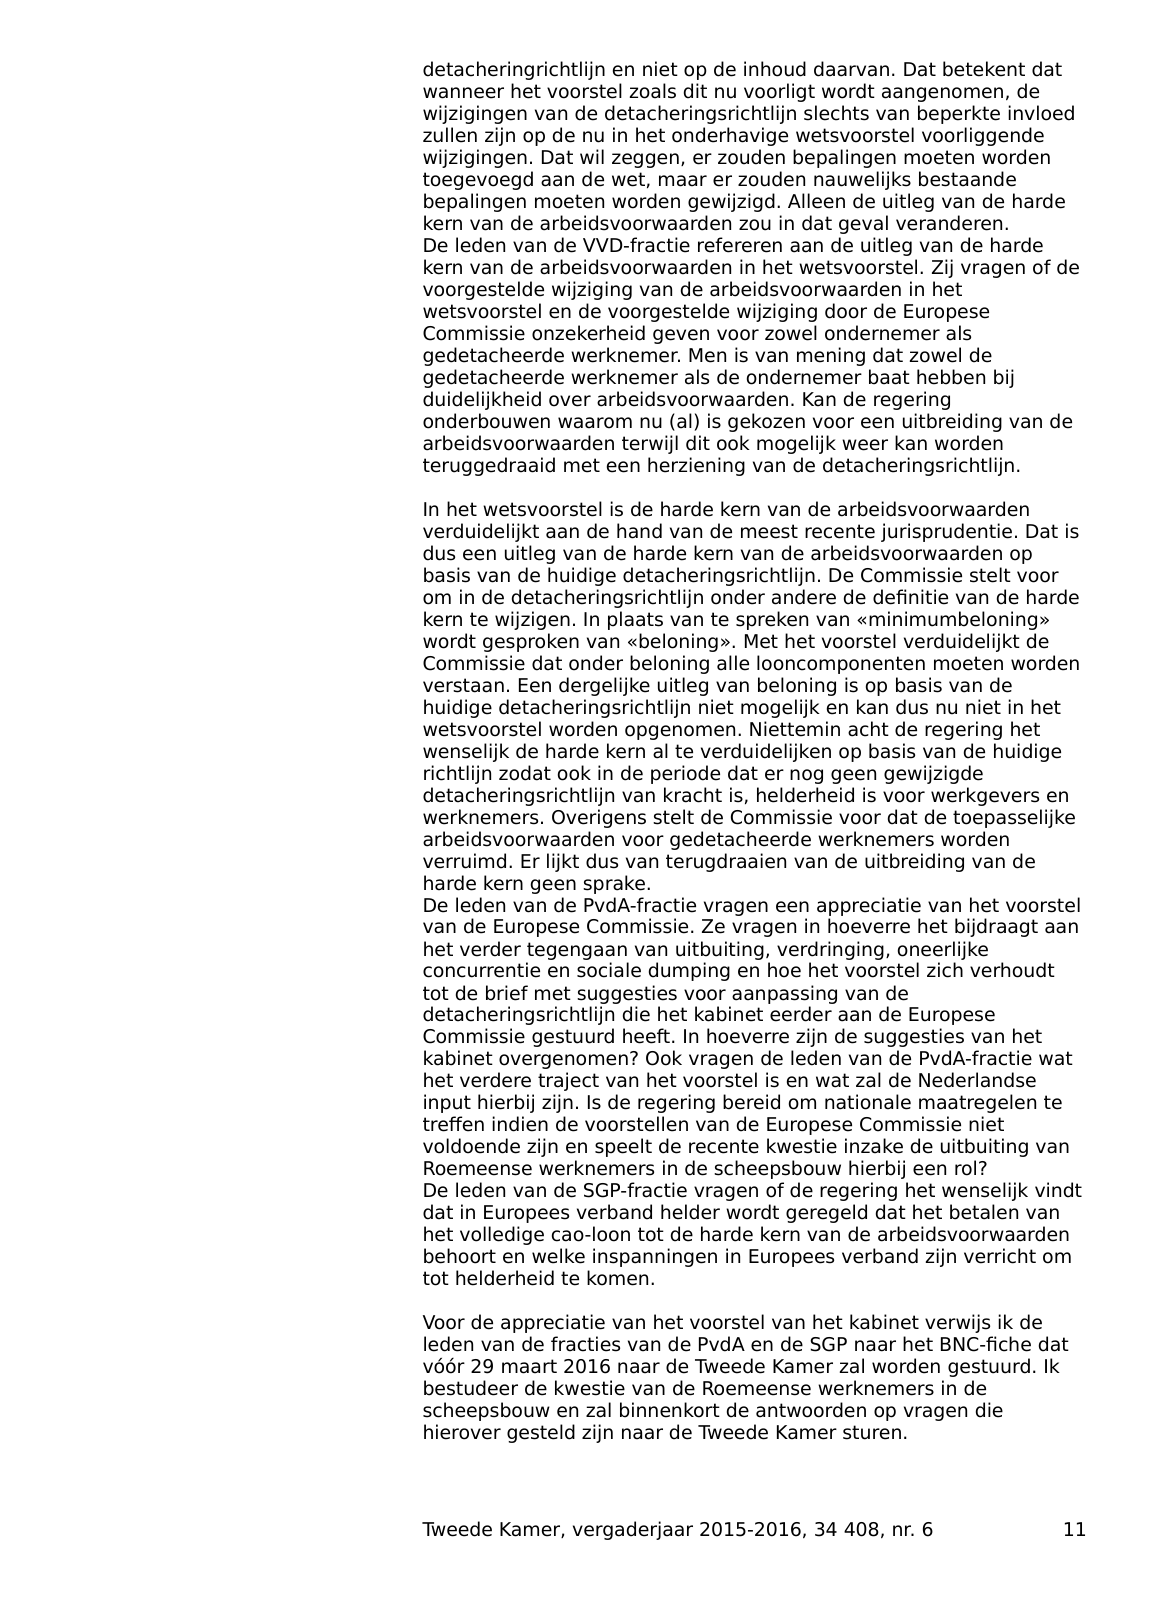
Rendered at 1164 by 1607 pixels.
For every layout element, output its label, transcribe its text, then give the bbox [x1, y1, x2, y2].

text detacheringrichtlijn en niet op de inhoud daarvan. Dat betekent dat wanneer het voorstel zoals dit nu voorligt wordt aangenomen, de wijzigingen van de detacheringsrichtlijn slechts van beperkte invloed zullen zijn op de nu in het onderhavige wetsvoorstel voorliggende wijzigingen. Dat wil zeggen, er zouden bepalingen moeten worden toegevoegd aan de wet, maar er zouden nauwelijks bestaande bepalingen moeten worden gewijzigd. Alleen de uitleg van de harde kern van de arbeidsvoorwaarden zou in dat geval veranderen. [422, 59, 1087, 235]
text In het wetsvoorstel is de harde kern van de arbeidsvoorwaarden verduidelijkt aan de hand van de meest recente jurisprudentie. Dat is dus een uitleg van de harde kern van de arbeidsvoorwaarden op basis van de huidige detacheringsrichtlijn. De Commissie stelt voor om in de detacheringsrichtlijn onder andere de definitie van de harde kern te wijzigen. In plaats van te spreken van «minimumbeloning» wordt gesproken van «beloning». Met het voorstel verduidelijkt de Commissie dat onder beloning alle looncomponenten moeten worden verstaan. Een dergelijke uitleg van beloning is op basis van de huidige detacheringsrichtlijn niet mogelijk en kan dus nu niet in het wetsvoorstel worden opgenomen. Niettemin acht de regering het wenselijk de harde kern al te verduidelijken op basis van de huidige richtlijn zodat ook in de periode dat er nog geen gewijzigde detacheringsrichtlijn van kracht is, helderheid is voor werkgevers en werknemers. Overigens stelt de Commissie voor dat de toepasselijke arbeidsvoorwaarden voor gedetacheerde werknemers worden verruimd. Er lijkt dus van terugdraaien van de uitbreiding van de harde kern geen sprake. [422, 499, 1087, 894]
text De leden van de VVD-fractie refereren aan de uitleg van de harde kern van de arbeidsvoorwaarden in het wetsvoorstel. Zij vragen of de voorgestelde wijziging van de arbeidsvoorwaarden in het wetsvoorstel en de voorgestelde wijziging door de Europese Commissie onzekerheid geven voor zowel ondernemer als gedetacheerde werknemer. Men is van mening dat zowel de gedetacheerde werknemer als de ondernemer baat hebben bij duidelijkheid over arbeidsvoorwaarden. Kan de regering onderbouwen waarom nu (al) is gekozen voor een uitbreiding van de arbeidsvoorwaarden terwijl dit ook mogelijk weer kan worden teruggedraaid met een herziening van de detacheringsrichtlijn. [422, 235, 1087, 477]
text Voor de appreciatie van het voorstel van het kabinet verwijs ik de leden van de fracties van de PvdA en de SGP naar het BNC-fiche dat vóór 29 maart 2016 naar de Tweede Kamer zal worden gestuurd. Ik bestudeer de kwestie van de Roemeense werknemers in de scheepsbouw en zal binnenkort de antwoorden op vragen die hierover gesteld zijn naar de Tweede Kamer sturen. [422, 1312, 1087, 1444]
text De leden van de SGP-fractie vragen of de regering het wenselijk vindt dat in Europees verband helder wordt geregeld dat het betalen van het volledige cao-loon tot de harde kern van de arbeidsvoorwaarden behoort en welke inspanningen in Europees verband zijn verricht om tot helderheid te komen. [422, 1180, 1087, 1290]
text De leden van de PvdA-fractie vragen een appreciatie van het voorstel van de Europese Commissie. Ze vragen in hoeverre het bijdraagt aan het verder tegengaan van uitbuiting, verdringing, oneerlijke concurrentie en sociale dumping en hoe het voorstel zich verhoudt tot de brief met suggesties voor aanpassing van de detacheringsrichtlijn die het kabinet eerder aan de Europese Commissie gestuurd heeft. In hoeverre zijn de suggesties van het kabinet overgenomen? Ook vragen de leden van de PvdA-fractie wat het verdere traject van het voorstel is en wat zal de Nederlandse input hierbij zijn. Is de regering bereid om nationale maatregelen te treffen indien de voorstellen van de Europese Commissie niet voldoende zijn en speelt de recente kwestie inzake de uitbuiting van Roemeense werknemers in de scheepsbouw hierbij een rol? [422, 894, 1087, 1180]
